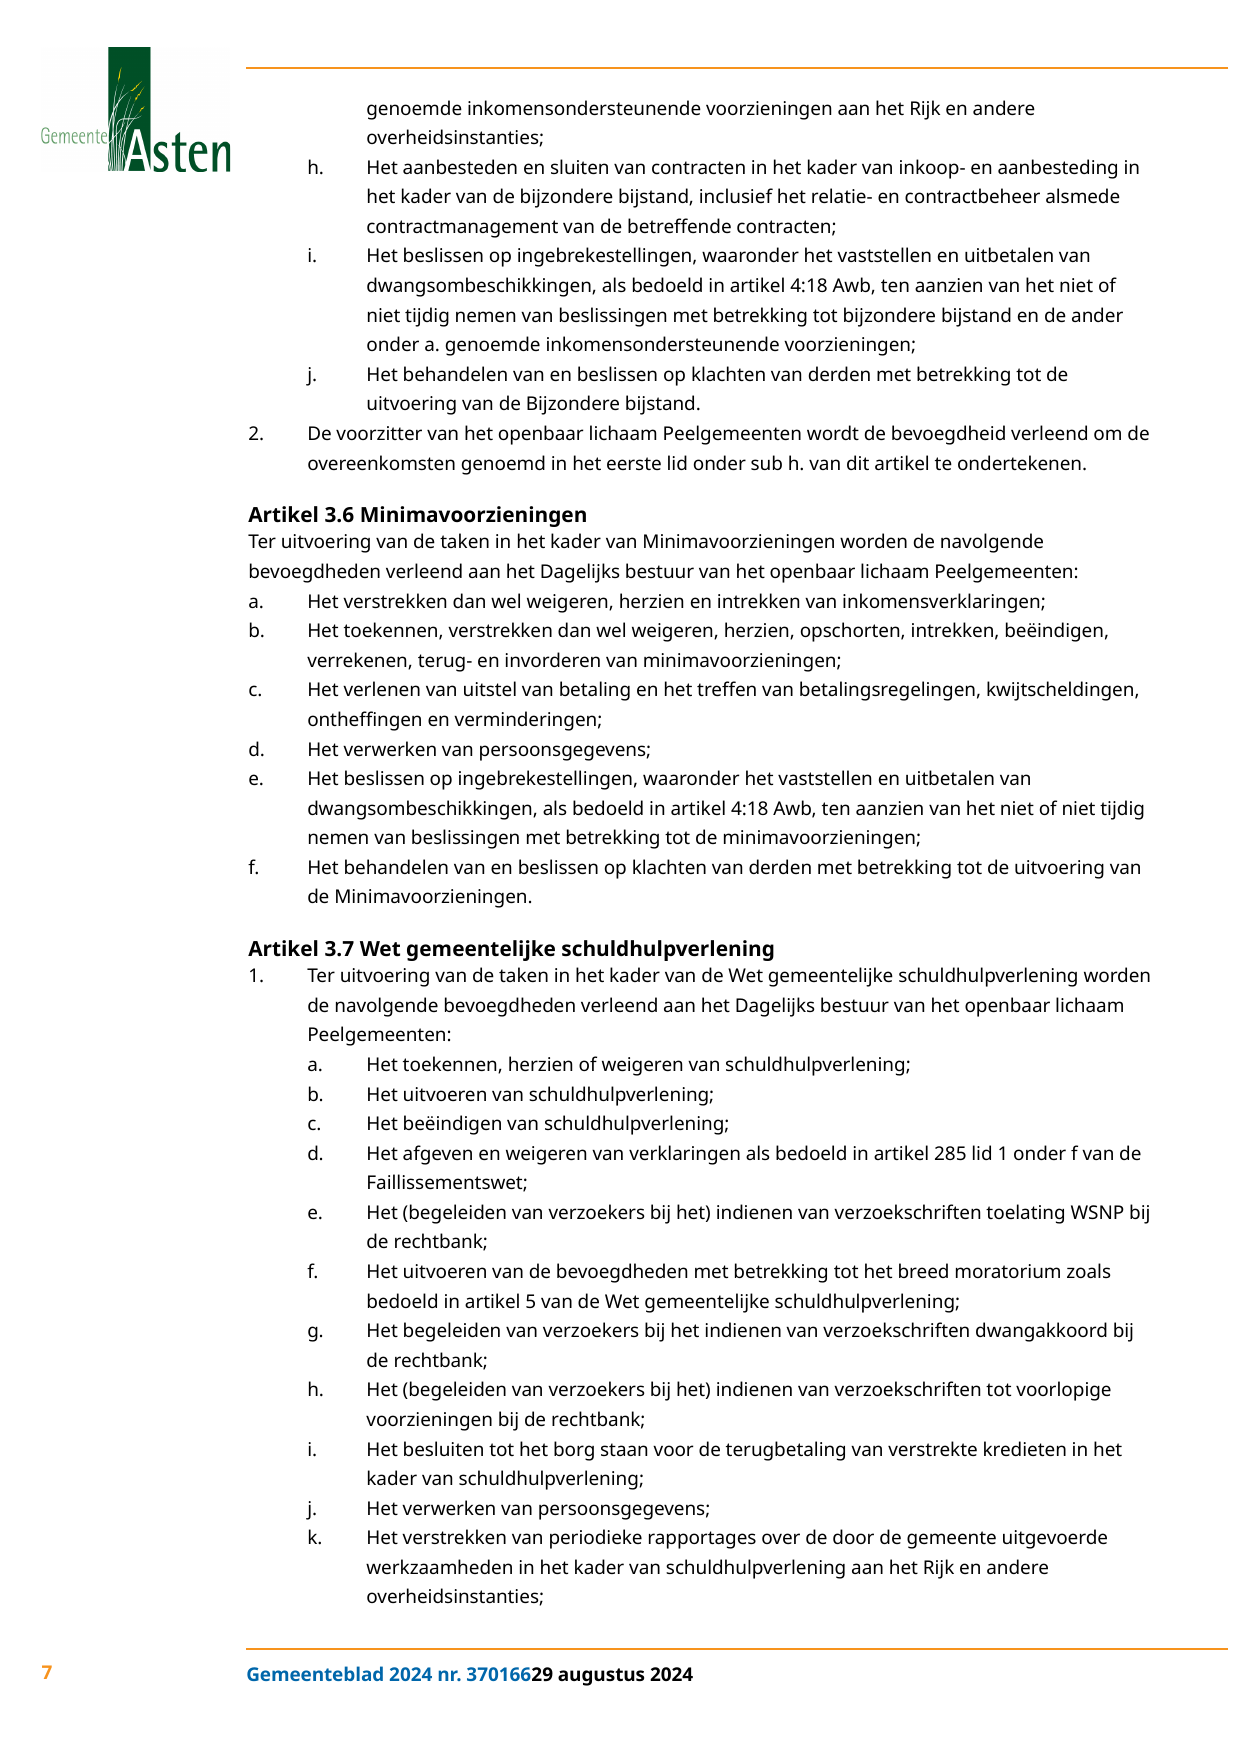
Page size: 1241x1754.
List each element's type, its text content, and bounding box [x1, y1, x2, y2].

list Het (begeleiden van verzoekers bij het) indienen van verzoekschriften tot voorlopige voorzieningen bij de rechtbank; [307, 1377, 1152, 1432]
list Het behandelen van en beslissen op klachten van derden met betrekking tot de uitvoering van de Minimavoorzieningen. [248, 854, 1152, 909]
list Het verstrekken dan wel weigeren, herzien en intrekken van inkomensverklaringen; [248, 588, 1152, 613]
picture [41, 47, 231, 172]
list Het verwerken van persoonsgegevens; [248, 736, 1152, 761]
list Het toekennen, herzien of weigeren van schuldhulpverlening; [307, 1051, 1152, 1077]
list genoemde inkomensondersteunende voorzieningen aan het Rijk en andere overheidsinstanties; [307, 95, 1152, 150]
text Ter uitvoering van de taken in het kader van Minimavoorzieningen worden de navolgende bevoegdheden verleend aan het Dagelijks bestuur van het openbaar lichaam Peelgemeenten: [248, 529, 1152, 584]
list Het verwerken van persoonsgegevens; [307, 1495, 1152, 1521]
list Het verstrekken van periodieke rapportages over de door de gemeente uitgevoerde werkzaamheden in het kader van schuldhulpverlening aan het Rijk en andere overheidsinstanties; [307, 1524, 1152, 1609]
list Het afgeven en weigeren van verklaringen als bedoeld in artikel 285 lid 1 onder f van de Faillissementswet; [307, 1140, 1152, 1195]
list Het (begeleiden van verzoekers bij het) indienen van verzoekschriften toelating WSNP bij de rechtbank; [307, 1199, 1152, 1254]
list Het toekennen, verstrekken dan wel weigeren, herzien, opschorten, intrekken, beëindigen, verrekenen, terug- en invorderen van minimavoorzieningen; [248, 617, 1152, 673]
list Het aanbesteden en sluiten van contracten in het kader van inkoop- en aanbesteding in het kader van de bijzondere bijstand, inclusief het relatie- en contractbeheer alsmede contractmanagement van de betreffende contracten; [307, 154, 1152, 239]
list Het beslissen op ingebrekestellingen, waaronder het vaststellen en uitbetalen van dwangsombeschikkingen, als bedoeld in artikel 4:18 Awb, ten aanzien van het niet of niet tijdig nemen van beslissingen met betrekking tot de minimavoorzieningen; [248, 765, 1152, 850]
list Het beëindigen van schuldhulpverlening; [307, 1110, 1152, 1136]
list Ter uitvoering van de taken in het kader van de Wet gemeentelijke schuldhulpverlening worden de navolgende bevoegdheden verleend aan het Dagelijks bestuur van het openbaar lichaam Peelgemeenten: [248, 962, 1152, 1047]
list De voorzitter van het openbaar lichaam Peelgemeenten wordt de bevoegdheid verleend om de overeenkomsten genoemd in het eerste lid onder sub h. van dit artikel te ondertekenen. [248, 420, 1152, 476]
list Het uitvoeren van schuldhulpverlening; [307, 1081, 1152, 1107]
text Artikel 3.7 Wet gemeentelijke schuldhulpverlening [248, 934, 1152, 962]
list Het uitvoeren van de bevoegdheden met betrekking tot het breed moratorium zoals bedoeld in artikel 5 van de Wet gemeentelijke schuldhulpverlening; [307, 1258, 1152, 1314]
list Het besluiten tot het borg staan voor de terugbetaling van verstrekte kredieten in het kader van schuldhulpverlening; [307, 1436, 1152, 1491]
text Artikel 3.6 Minimavoorzieningen [248, 500, 1152, 529]
list Het verlenen van uitstel van betaling en het treffen van betalingsregelingen, kwijtscheldingen, ontheffingen en verminderingen; [248, 677, 1152, 732]
list Het behandelen van en beslissen op klachten van derden met betrekking tot de uitvoering van de Bijzondere bijstand. [307, 361, 1152, 416]
list Het begeleiden van verzoekers bij het indienen van verzoekschriften dwangakkoord bij de rechtbank; [307, 1317, 1152, 1373]
list Het beslissen op ingebrekestellingen, waaronder het vaststellen en uitbetalen van dwangsombeschikkingen, als bedoeld in artikel 4:18 Awb, ten aanzien van het niet of niet tijdig nemen van beslissingen met betrekking tot bijzondere bijstand en de ander onder a. genoemde inkomensondersteunende voorzieningen; [307, 243, 1152, 357]
